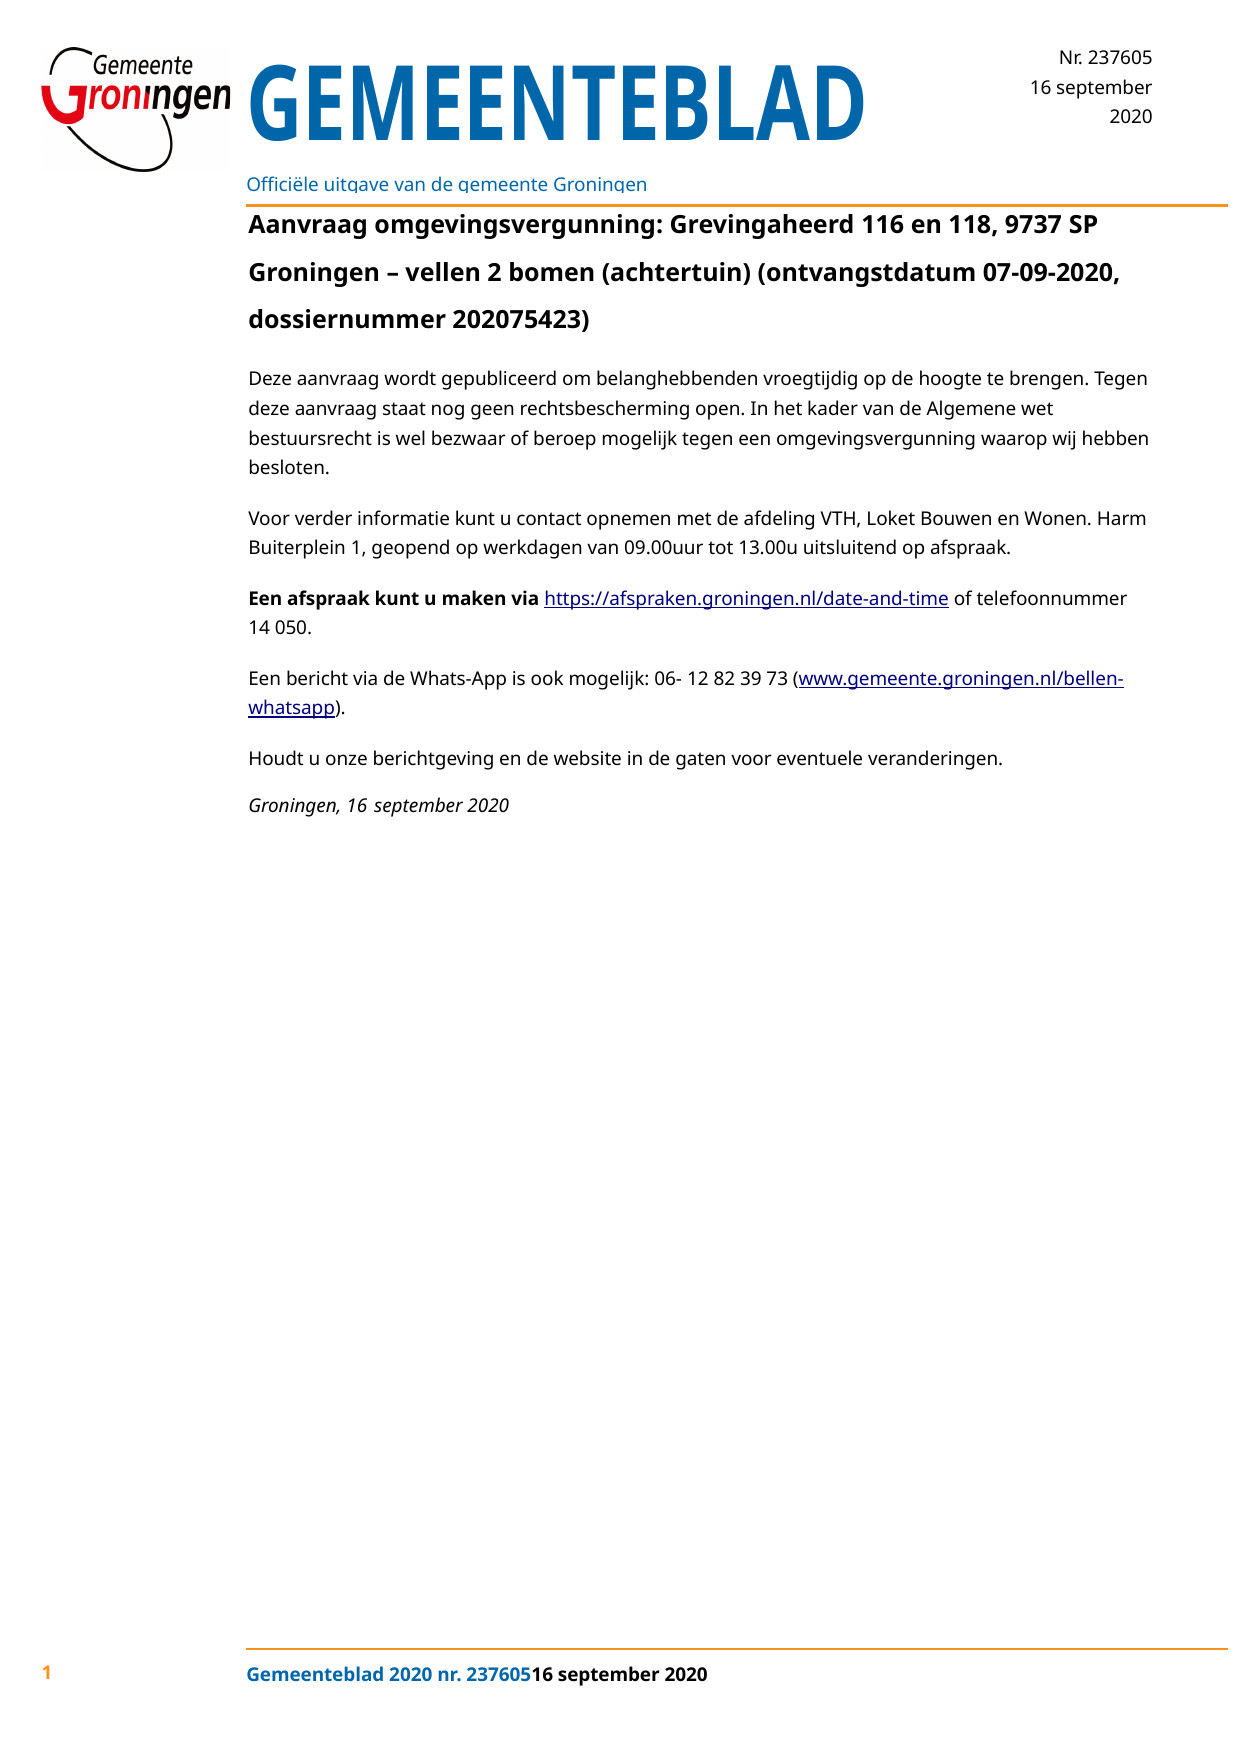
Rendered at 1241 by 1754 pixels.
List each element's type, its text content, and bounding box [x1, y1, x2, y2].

text Aanvraag omgevingsvergunning: Grevingaheerd 116 en 118, 9737 SP Groningen – vellen 2 bomen (achtertuin) (ontvangstdatum 07-09-2020, dossiernummer 202075423) [248, 207, 1152, 336]
text Een afspraak kunt u maken via https://afspraken.groningen.nl/date-and-time of telefoonnummer 14 050. [248, 585, 1152, 640]
text Voor verder informatie kunt u contact opnemen met de afdeling VTH, Loket Bouwen en Wonen. Harm Buiterplein 1, geopend op werkdagen van 09.00uur tot 13.00u uitsluitend op afspraak. [248, 505, 1152, 560]
picture [41, 47, 231, 172]
text Een bericht via de Whats-App is ook mogelijk: 06- 12 82 39 73 (www.gemeente.groningen.nl/bellen-whatsapp). [248, 665, 1152, 720]
text Groningen, 16 september 2020 [248, 792, 1152, 818]
text Houdt u onze berichtgeving en de website in de gaten voor eventuele veranderingen. [248, 745, 1152, 770]
text Deze aanvraag wordt gepubliceerd om belanghebbenden vroegtijdig op de hoogte te brengen. Tegen deze aanvraag staat nog geen rechtsbescherming open. In het kader van de Algemene wet bestuursrecht is wel bezwaar of beroep mogelijk tegen een omgevingsvergunning waarop wij hebben besloten. [248, 366, 1152, 480]
